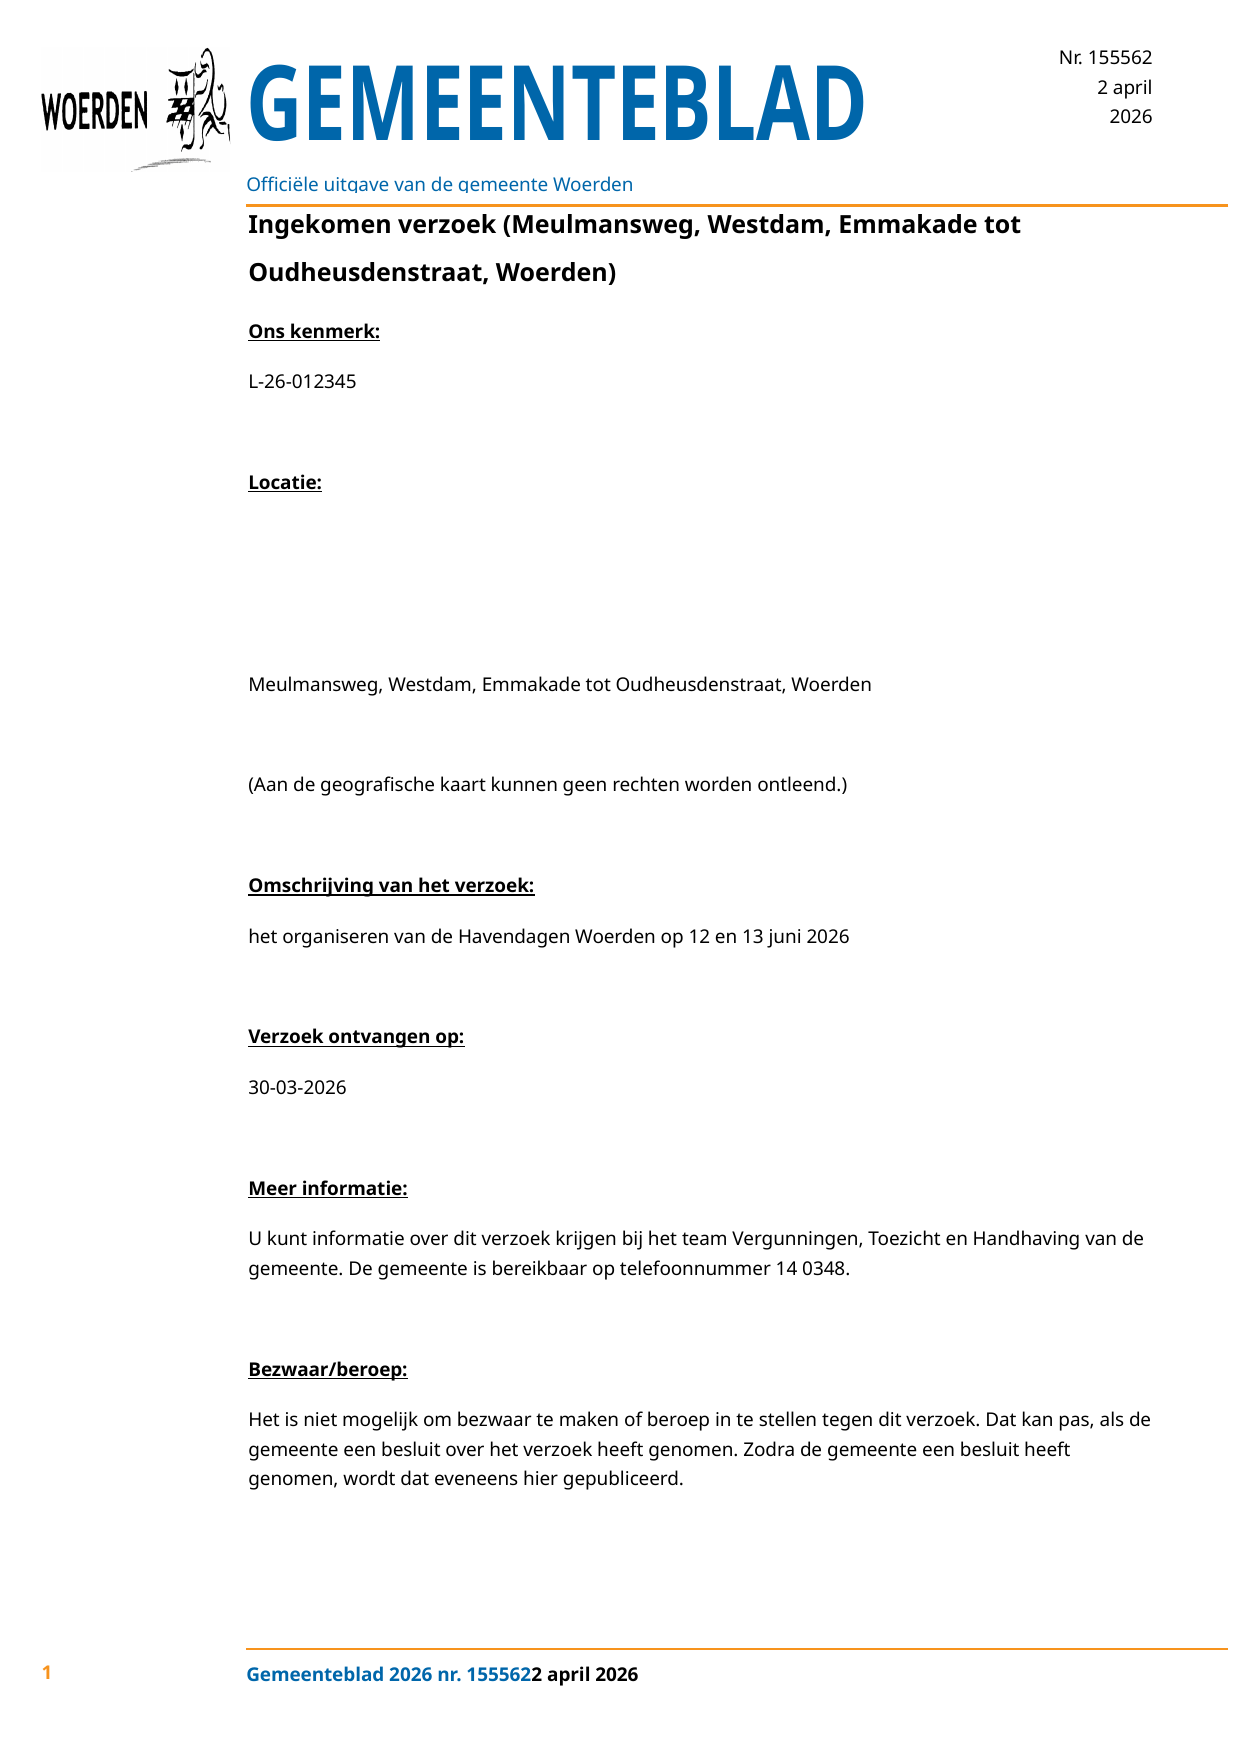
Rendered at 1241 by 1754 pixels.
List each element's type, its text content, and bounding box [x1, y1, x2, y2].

text Bezwaar/beroep: [248, 1356, 1152, 1382]
text Locatie: [248, 469, 1152, 495]
text Verzoek ontvangen op: [248, 1024, 1152, 1049]
text Meulmansweg, Westdam, Emmakade tot Oudheusdenstraat, Woerden [248, 671, 1152, 697]
picture [41, 47, 231, 172]
text Het is niet mogelijk om bezwaar te maken of beroep in te stellen tegen dit verzoek. Dat kan pas, als de gemeente een besluit over het verzoek heeft genomen. Zodra de gemeente een besluit heeft genomen, wordt dat eveneens hier gepubliceerd. [248, 1406, 1152, 1491]
text Omschrijving van het verzoek: [248, 872, 1152, 898]
text L-26-012345 [248, 368, 1152, 394]
text 30-03-2026 [248, 1074, 1152, 1100]
text het organiseren van de Havendagen Woerden op 12 en 13 juni 2026 [248, 923, 1152, 949]
text Meer informatie: [248, 1175, 1152, 1201]
text (Aan de geografische kaart kunnen geen rechten worden ontleend.) [248, 772, 1152, 797]
text U kunt informatie over dit verzoek krijgen bij het team Vergunningen, Toezicht en Handhaving van de gemeente. De gemeente is bereikbaar op telefoonnummer 14 0348. [248, 1225, 1152, 1281]
text Ons kenmerk: [248, 318, 1152, 344]
text Ingekomen verzoek (Meulmansweg, Westdam, Emmakade tot Oudheusdenstraat, Woerden) [248, 207, 1152, 288]
